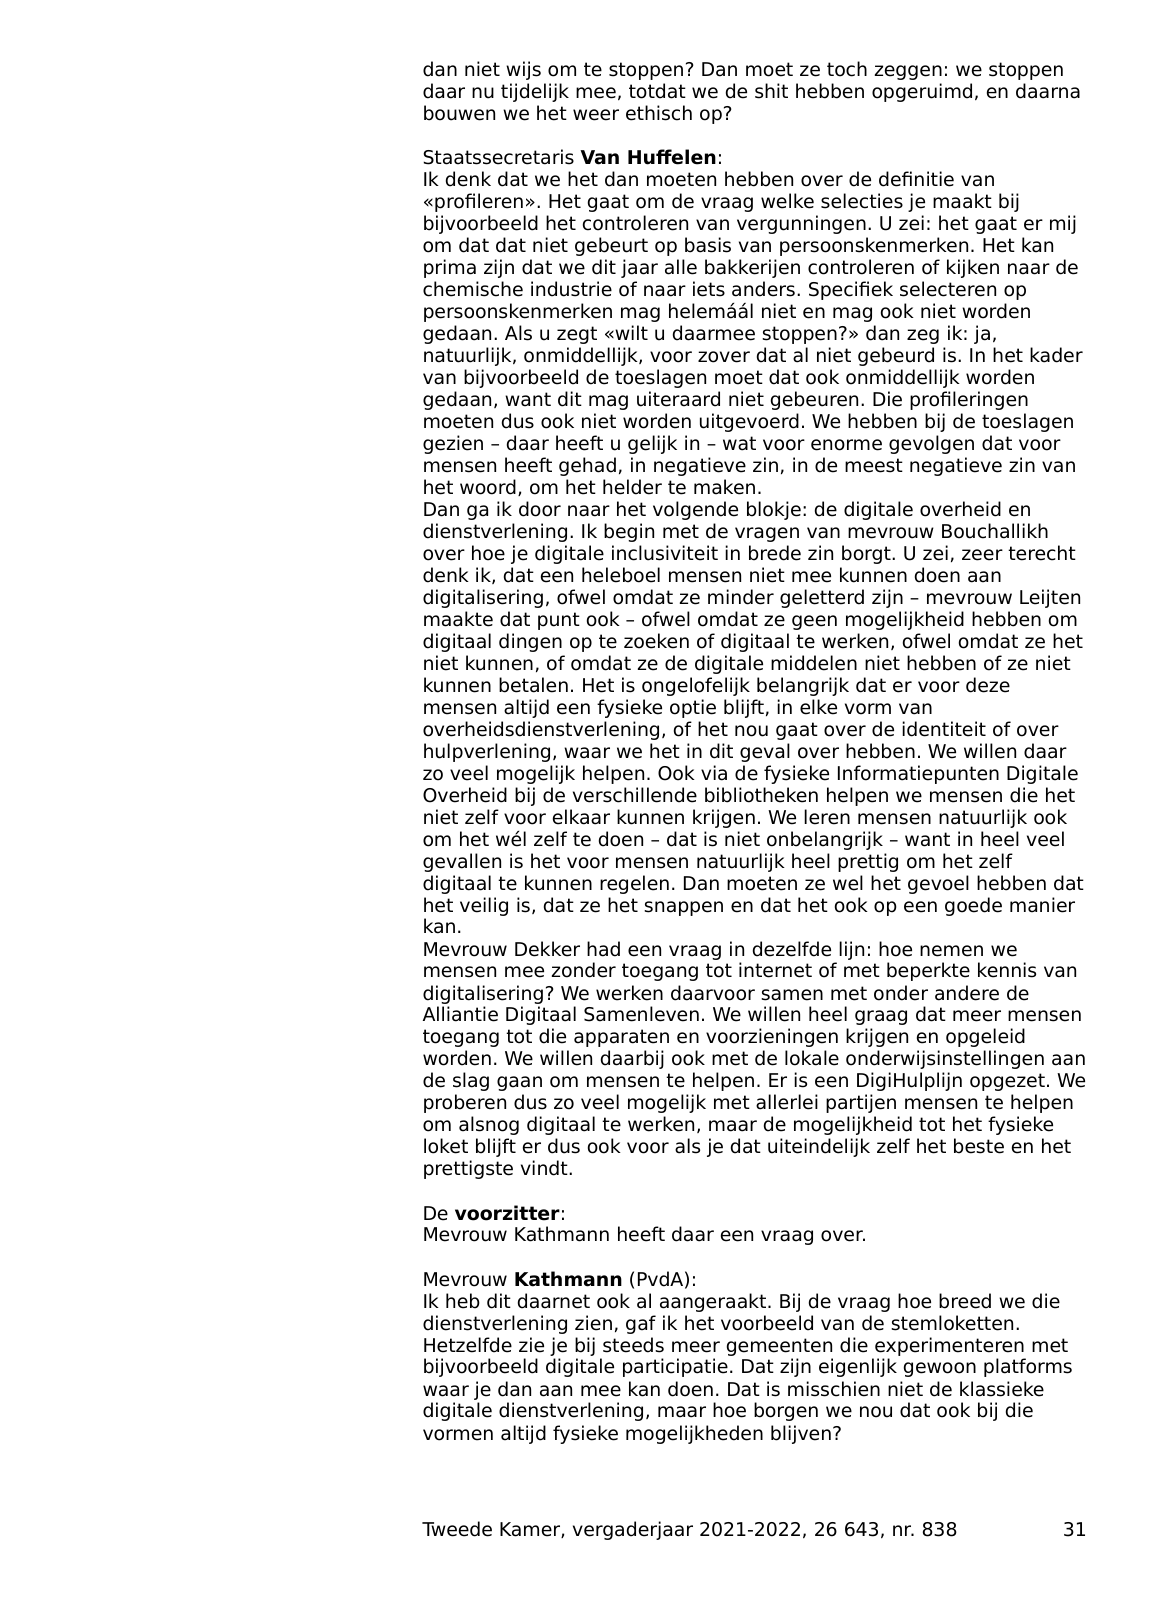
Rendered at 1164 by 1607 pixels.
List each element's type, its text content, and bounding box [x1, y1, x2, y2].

text Ik heb dit daarnet ook al aangeraakt. Bij de vraag hoe breed we die dienstverlening zien, gaf ik het voorbeeld van de stemloketten. Hetzelfde zie je bij steeds meer gemeenten die experimenteren met bijvoorbeeld digitale participatie. Dat zijn eigenlijk gewoon platforms waar je dan aan mee kan doen. Dat is misschien niet de klassieke digitale dienstverlening, maar hoe borgen we nou dat ook bij die vormen altijd fysieke mogelijkheden blijven? [422, 1291, 1087, 1444]
text Staatssecretaris Van Huffelen: [422, 147, 1087, 169]
text Mevrouw Kathmann (PvdA): [422, 1268, 1087, 1291]
text Dan ga ik door naar het volgende blokje: de digitale overheid en dienstverlening. Ik begin met de vragen van mevrouw Bouchallikh over hoe je digitale inclusiviteit in brede zin borgt. U zei, zeer terecht denk ik, dat een heleboel mensen niet mee kunnen doen aan digitalisering, ofwel omdat ze minder geletterd zijn – mevrouw Leijten maakte dat punt ook – ofwel omdat ze geen mogelijkheid hebben om digitaal dingen op te zoeken of digitaal te werken, ofwel omdat ze het niet kunnen, of omdat ze de digitale middelen niet hebben of ze niet kunnen betalen. Het is ongelofelijk belangrijk dat er voor deze mensen altijd een fysieke optie blijft, in elke vorm van overheidsdienstverlening, of het nou gaat over de identiteit of over hulpverlening, waar we het in dit geval over hebben. We willen daar zo veel mogelijk helpen. Ook via de fysieke Informatiepunten Digitale Overheid bij de verschillende bibliotheken helpen we mensen die het niet zelf voor elkaar kunnen krijgen. We leren mensen natuurlijk ook om het wél zelf te doen – dat is niet onbelangrijk – want in heel veel gevallen is het voor mensen natuurlijk heel prettig om het zelf digitaal te kunnen regelen. Dan moeten ze wel het gevoel hebben dat het veilig is, dat ze het snappen en dat het ook op een goede manier kan. [422, 499, 1087, 938]
text Mevrouw Dekker had een vraag in dezelfde lijn: hoe nemen we mensen mee zonder toegang tot internet of met beperkte kennis van digitalisering? We werken daarvoor samen met onder andere de Alliantie Digitaal Samenleven. We willen heel graag dat meer mensen toegang tot die apparaten en voorzieningen krijgen en opgeleid worden. We willen daarbij ook met de lokale onderwijsinstellingen aan de slag gaan om mensen te helpen. Er is een DigiHulplijn opgezet. We proberen dus zo veel mogelijk met allerlei partijen mensen te helpen om alsnog digitaal te werken, maar de mogelijkheid tot het fysieke loket blijft er dus ook voor als je dat uiteindelijk zelf het beste en het prettigste vindt. [422, 938, 1087, 1180]
text De voorzitter: [422, 1202, 1087, 1224]
text dan niet wijs om te stoppen? Dan moet ze toch zeggen: we stoppen daar nu tijdelijk mee, totdat we de shit hebben opgeruimd, en daarna bouwen we het weer ethisch op? [422, 59, 1087, 125]
text Ik denk dat we het dan moeten hebben over de definitie van «profileren». Het gaat om de vraag welke selecties je maakt bij bijvoorbeeld het controleren van vergunningen. U zei: het gaat er mij om dat dat niet gebeurt op basis van persoonskenmerken. Het kan prima zijn dat we dit jaar alle bakkerijen controleren of kijken naar de chemische industrie of naar iets anders. Specifiek selecteren op persoonskenmerken mag helemáál niet en mag ook niet worden gedaan. Als u zegt «wilt u daarmee stoppen?» dan zeg ik: ja, natuurlijk, onmiddellijk, voor zover dat al niet gebeurd is. In het kader van bijvoorbeeld de toeslagen moet dat ook onmiddellijk worden gedaan, want dit mag uiteraard niet gebeuren. Die profileringen moeten dus ook niet worden uitgevoerd. We hebben bij de toeslagen gezien – daar heeft u gelijk in – wat voor enorme gevolgen dat voor mensen heeft gehad, in negatieve zin, in de meest negatieve zin van het woord, om het helder te maken. [422, 169, 1087, 499]
text Mevrouw Kathmann heeft daar een vraag over. [422, 1224, 1087, 1246]
